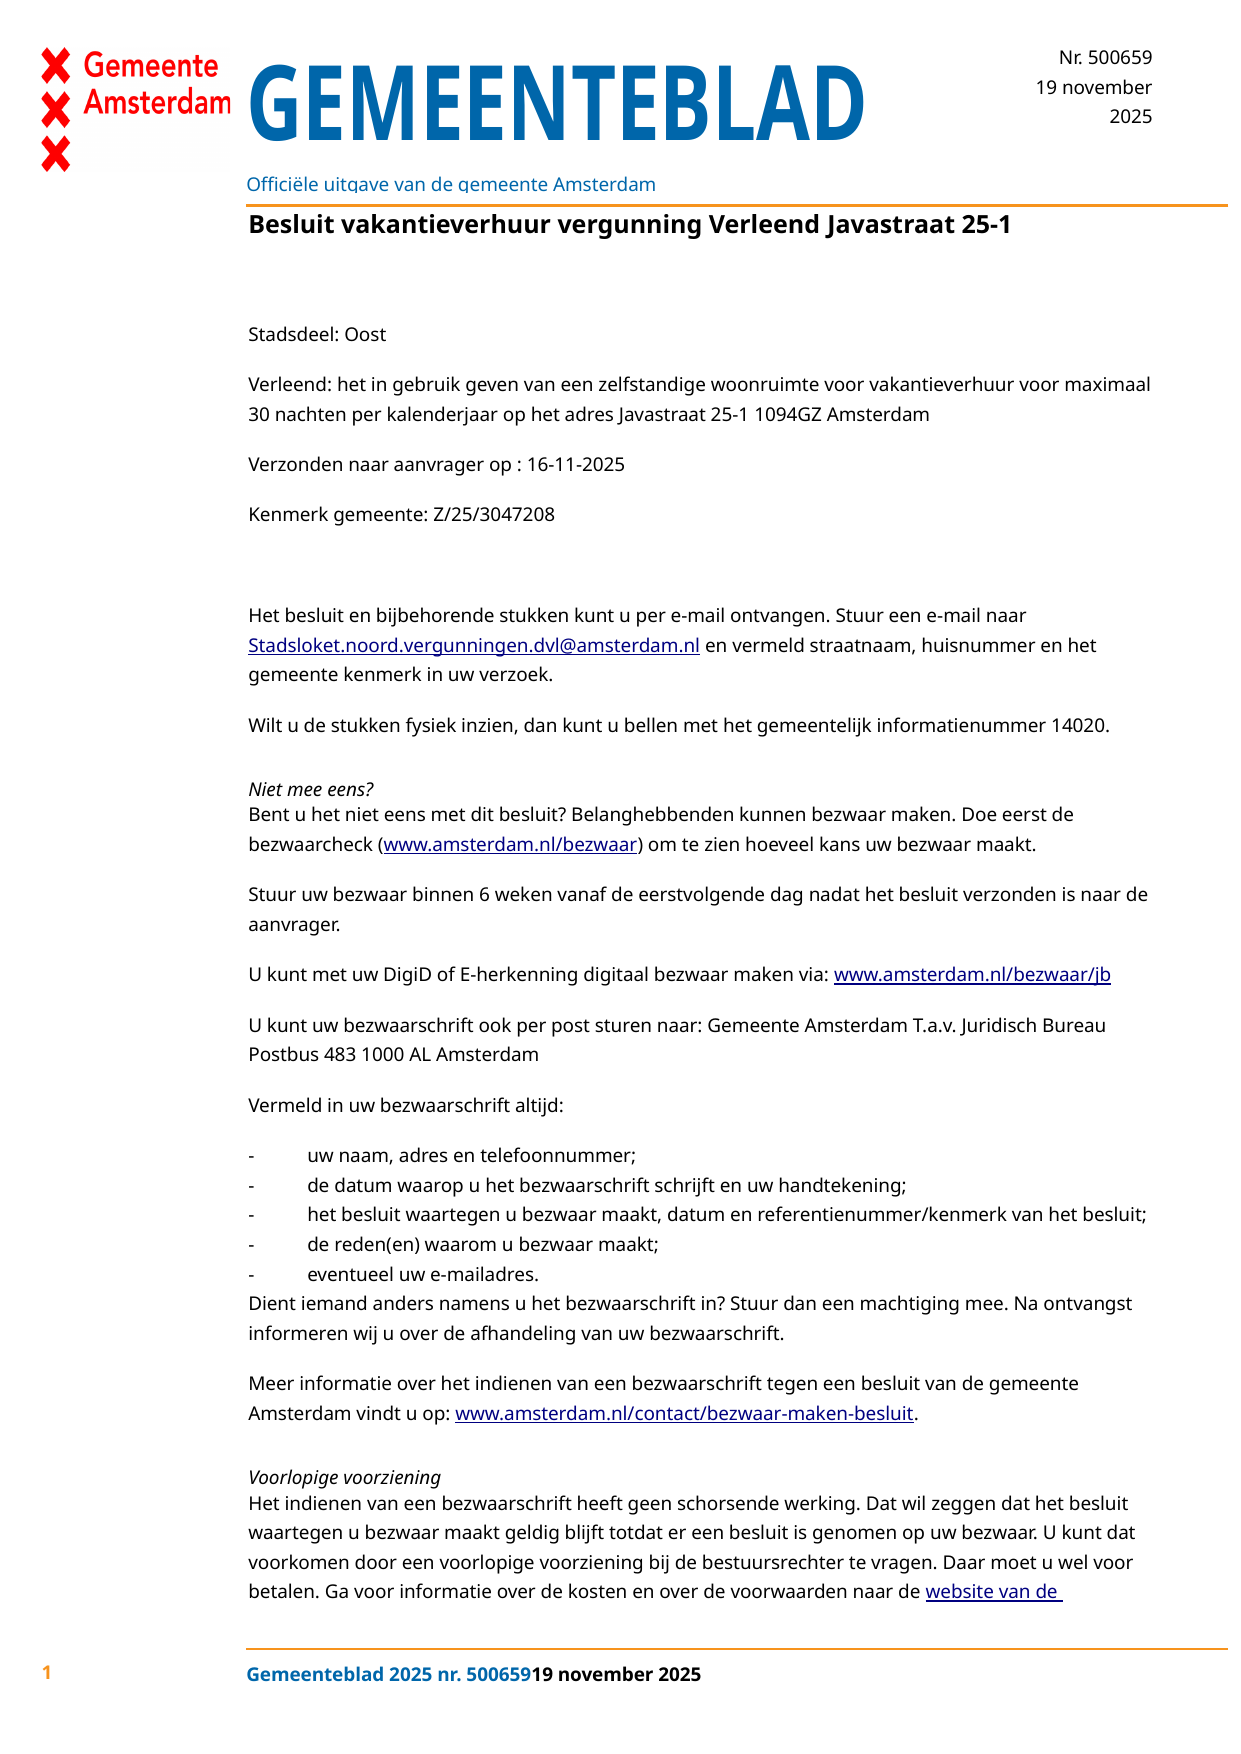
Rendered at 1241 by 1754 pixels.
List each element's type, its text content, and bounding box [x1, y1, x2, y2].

text Verzonden naar aanvrager op : 16-11-2025 [248, 451, 1152, 477]
list uw naam, adres en telefoonnummer; [248, 1142, 1152, 1168]
text Dient iemand anders namens u het bezwaarschrift in? Stuur dan een machtiging mee. Na ontvangst informeren wij u over de afhandeling van uw bezwaarschrift. [248, 1290, 1152, 1346]
list eventueel uw e-mailadres. [248, 1261, 1152, 1287]
text Verleend: het in gebruik geven van een zelfstandige woonruimte voor vakantieverhuur voor maximaal 30 nachten per kalenderjaar op het adres Javastraat 25-1 1094GZ Amsterdam [248, 371, 1152, 426]
picture [41, 47, 231, 172]
text Bent u het niet eens met dit besluit? Belanghebbenden kunnen bezwaar maken. Doe eerst de bezwaarcheck (www.amsterdam.nl/bezwaar) om te zien hoeveel kans uw bezwaar maakt. [248, 802, 1152, 857]
text Kenmerk gemeente: Z/25/3047208 [248, 502, 1152, 527]
text Het besluit en bijbehorende stukken kunt u per e-mail ontvangen. Stuur een e-mail naar Stadsloket.noord.vergunningen.dvl@amsterdam.nl en vermeld straatnaam, huisnummer en het gemeente kenmerk in uw verzoek. [248, 602, 1152, 687]
text Niet mee eens? [248, 776, 1152, 802]
text Wilt u de stukken fysiek inzien, dan kunt u bellen met het gemeentelijk informatienummer 14020. [248, 712, 1152, 738]
text Voorlopige voorziening [248, 1464, 1152, 1490]
text Vermeld in uw bezwaarschrift altijd: [248, 1092, 1152, 1118]
text U kunt uw bezwaarschrift ook per post sturen naar: Gemeente Amsterdam T.a.v. Juridisch Bureau Postbus 483 1000 AL Amsterdam [248, 1012, 1152, 1067]
text Besluit vakantieverhuur vergunning Verleend Javastraat 25-1 [248, 207, 1152, 241]
list de datum waarop u het bezwaarschrift schrijft en uw handtekening; [248, 1172, 1152, 1198]
list het besluit waartegen u bezwaar maakt, datum en referentienummer/kenmerk van het besluit; [248, 1202, 1152, 1227]
text Het indienen van een bezwaarschrift heeft geen schorsende werking. Dat wil zeggen dat het besluit waartegen u bezwaar maakt geldig blijft totdat er een besluit is genomen op uw bezwaar. U kunt dat voorkomen door een voorlopige voorziening bij de bestuursrechter te vragen. Daar moet u wel voor betalen. Ga voor informatie over de kosten en over de voorwaarden naar de website van de [248, 1490, 1152, 1604]
text Meer informatie over het indienen van een bezwaarschrift tegen een besluit van de gemeente Amsterdam vindt u op: www.amsterdam.nl/contact/bezwaar-maken-besluit. [248, 1370, 1152, 1426]
list de reden(en) waarom u bezwaar maakt; [248, 1231, 1152, 1257]
text Stadsdeel: Oost [248, 321, 1152, 346]
text Stuur uw bezwaar binnen 6 weken vanaf de eerstvolgende dag nadat het besluit verzonden is naar de aanvrager. [248, 882, 1152, 937]
text U kunt met uw DigiD of E-herkenning digitaal bezwaar maken via: www.amsterdam.nl/bezwaar/jb [248, 962, 1152, 987]
